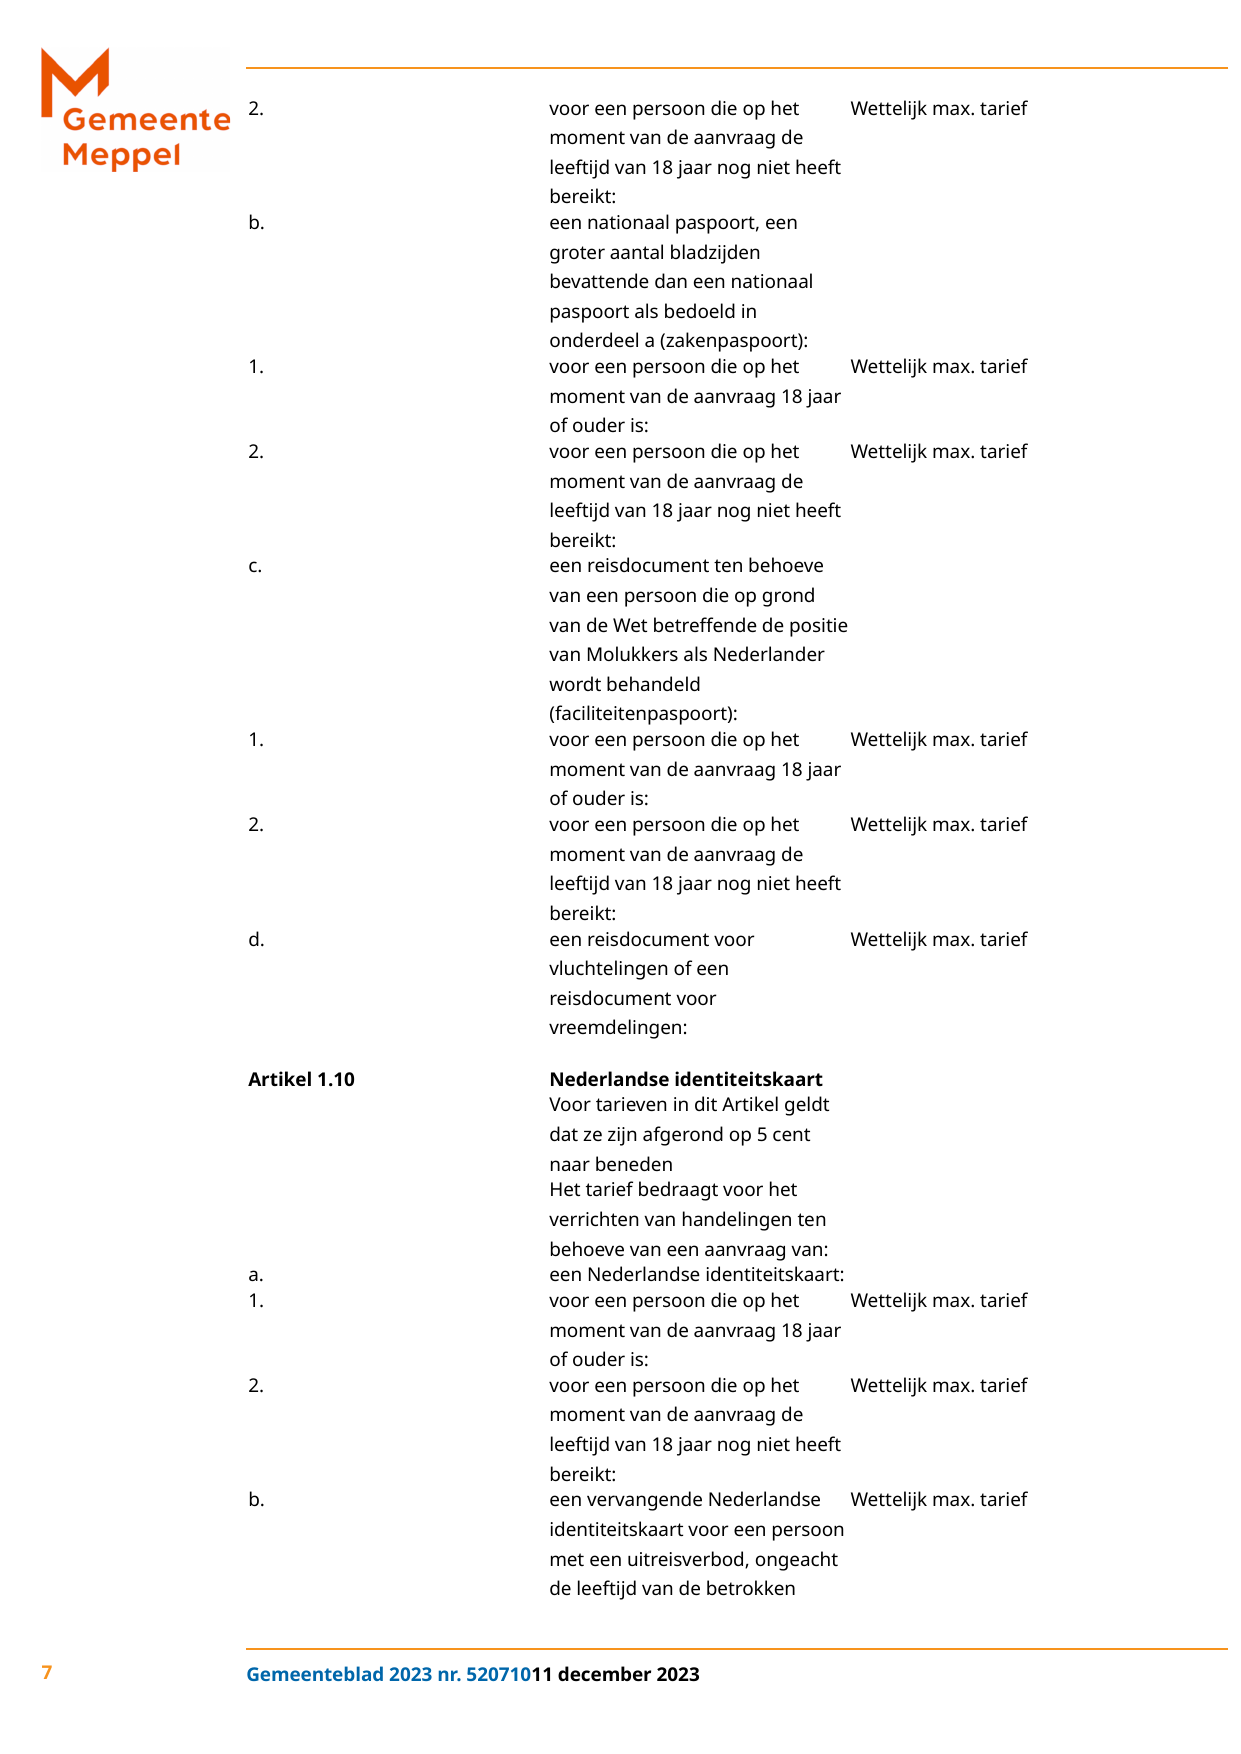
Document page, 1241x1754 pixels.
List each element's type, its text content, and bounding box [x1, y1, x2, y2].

table_cell 2. [248, 1372, 549, 1487]
table_cell Wettelijk max. tarief [850, 1287, 1152, 1372]
table_cell een nationaal paspoort, een groter aantal bladzijden bevattende dan een nationaal paspoort als bedoeld in onderdeel a (zakenpaspoort): [549, 209, 850, 353]
table_cell een vervangende Nederlandse identiteitskaart voor een persoon met een uitreisverbod, ongeacht de leeftijd van de betrokken [549, 1487, 850, 1601]
table_cell Wettelijk max. tarief [850, 95, 1152, 209]
table_cell 2. [248, 811, 549, 926]
table_cell [850, 1261, 1152, 1287]
table_cell 2. [248, 95, 549, 209]
picture [41, 47, 231, 172]
table_cell b. [248, 209, 549, 353]
table_cell [850, 553, 1152, 726]
table_cell c. [248, 553, 549, 726]
table_cell voor een persoon die op het moment van de aanvraag de leeftijd van 18 jaar nog niet heeft bereikt: [549, 811, 850, 926]
table_cell voor een persoon die op het moment van de aanvraag 18 jaar of ouder is: [549, 1287, 850, 1372]
table_cell a. [248, 1261, 549, 1287]
table_cell [850, 209, 1152, 353]
table_cell een reisdocument voor vluchtelingen of een reisdocument voor vreemdelingen: [549, 926, 850, 1040]
table_cell Wettelijk max. tarief [850, 1487, 1152, 1601]
table_cell 1. [248, 726, 549, 811]
table_cell 1. [248, 353, 549, 438]
table_cell [248, 1092, 549, 1177]
table_cell Wettelijk max. tarief [850, 1372, 1152, 1487]
table_cell [850, 1177, 1152, 1261]
table_cell [248, 1177, 549, 1261]
table_cell voor een persoon die op het moment van de aanvraag 18 jaar of ouder is: [549, 353, 850, 438]
table_cell 2. [248, 438, 549, 553]
table_cell een reisdocument ten behoeve van een persoon die op grond van de Wet betreffende de positie van Molukkers als Nederlander wordt behandeld (faciliteitenpaspoort): [549, 553, 850, 726]
table_cell voor een persoon die op het moment van de aanvraag de leeftijd van 18 jaar nog niet heeft bereikt: [549, 1372, 850, 1487]
table_cell [549, 1040, 850, 1066]
table_cell Wettelijk max. tarief [850, 353, 1152, 438]
table_cell Wettelijk max. tarief [850, 811, 1152, 926]
table_cell Wettelijk max. tarief [850, 926, 1152, 1040]
table_cell [850, 1040, 1152, 1066]
table_cell 1. [248, 1287, 549, 1372]
table_cell [850, 1066, 1152, 1092]
table_cell [850, 1092, 1152, 1177]
table_cell [248, 1040, 549, 1066]
table_cell Artikel 1.10 [248, 1066, 549, 1092]
table_cell Wettelijk max. tarief [850, 438, 1152, 553]
table_cell voor een persoon die op het moment van de aanvraag de leeftijd van 18 jaar nog niet heeft bereikt: [549, 438, 850, 553]
table_cell Voor tarieven in dit Artikel geldt dat ze zijn afgerond op 5 cent naar beneden [549, 1092, 850, 1177]
table_cell voor een persoon die op het moment van de aanvraag 18 jaar of ouder is: [549, 726, 850, 811]
table_cell Wettelijk max. tarief [850, 726, 1152, 811]
table_cell Nederlandse identiteitskaart [549, 1066, 850, 1092]
table_cell een Nederlandse identiteitskaart: [549, 1261, 850, 1287]
table_cell Het tarief bedraagt voor het verrichten van handelingen ten behoeve van een aanvraag van: [549, 1177, 850, 1261]
table_cell d. [248, 926, 549, 1040]
table_cell b. [248, 1487, 549, 1601]
table_cell voor een persoon die op het moment van de aanvraag de leeftijd van 18 jaar nog niet heeft bereikt: [549, 95, 850, 209]
